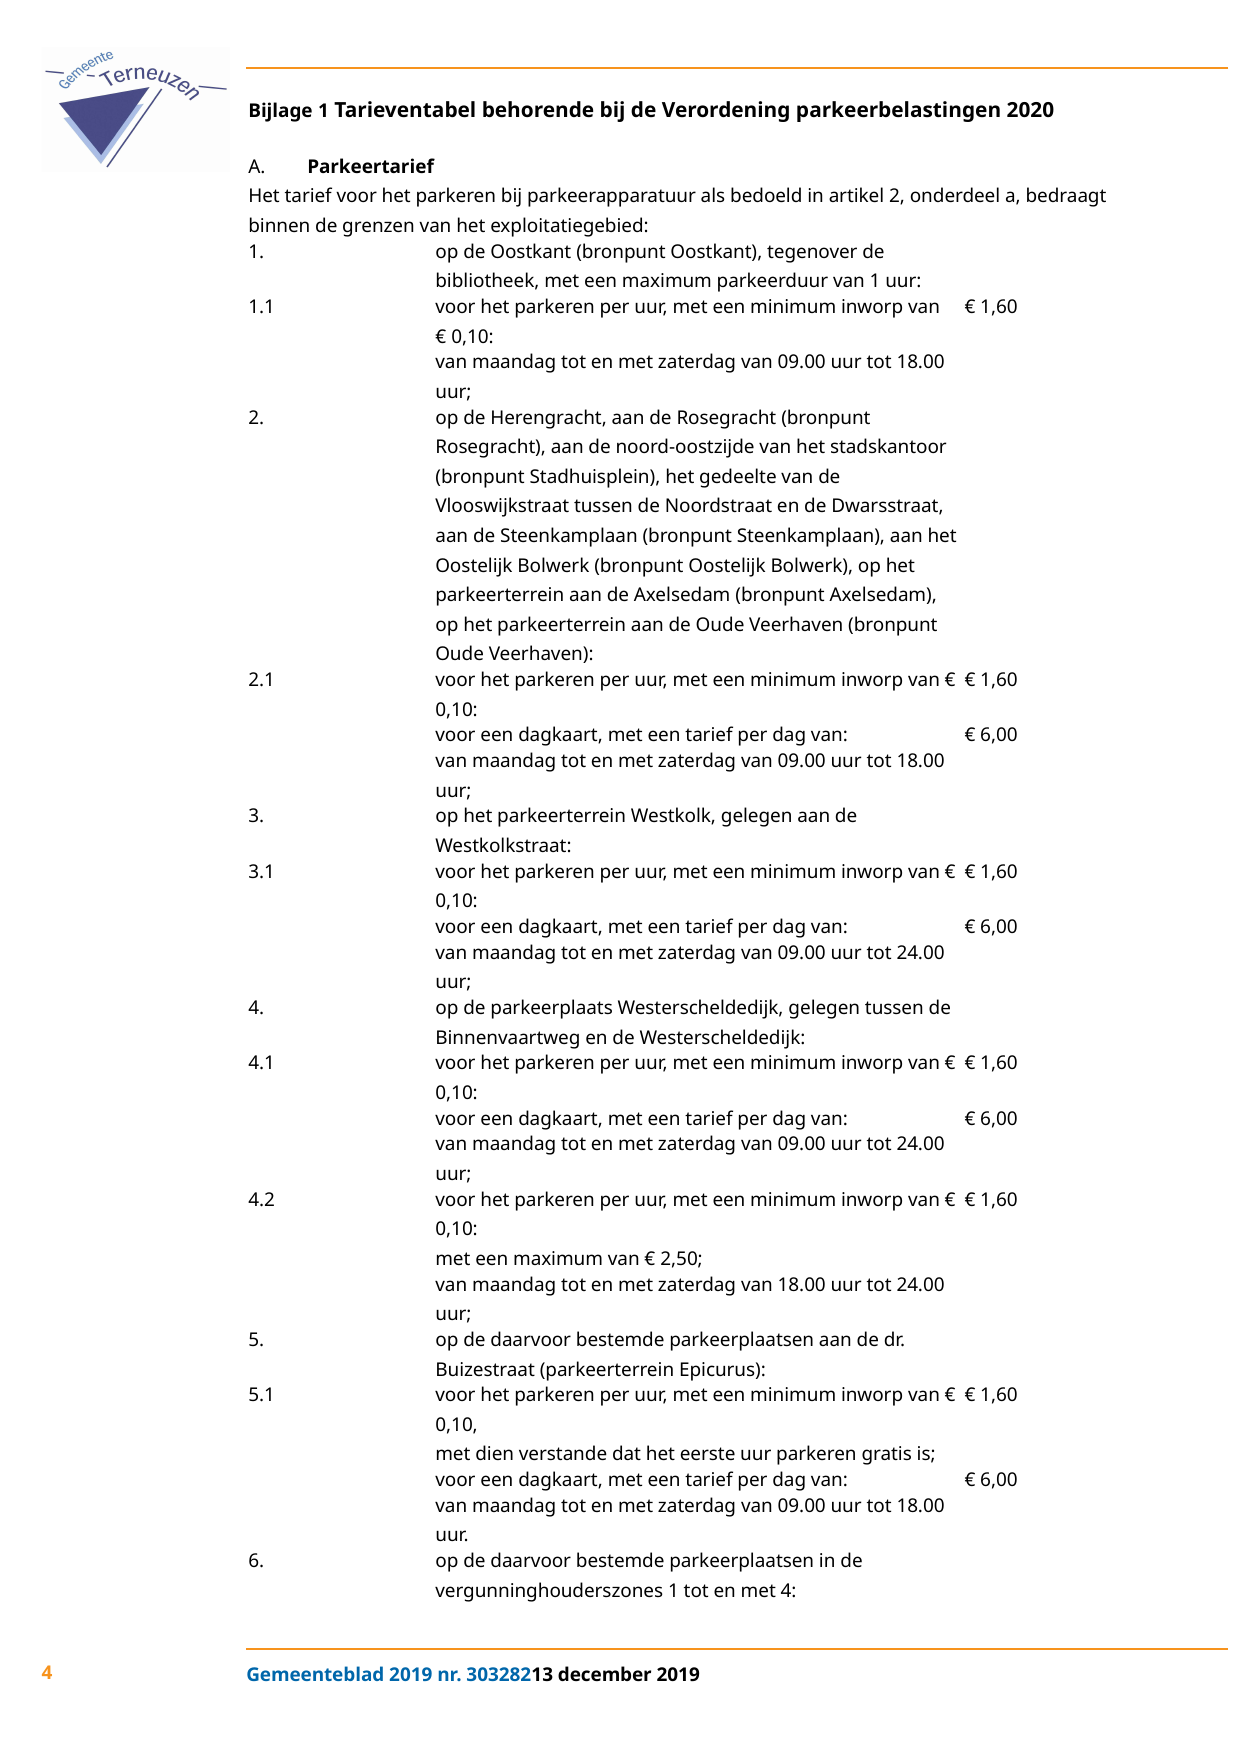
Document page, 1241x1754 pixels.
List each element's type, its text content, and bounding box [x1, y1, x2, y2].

table_cell € 6,00 [964, 913, 1152, 939]
table_cell [964, 1492, 1152, 1547]
table_cell [248, 939, 435, 994]
table_cell op het parkeerterrein Westkolk, gelegen aan de Westkolkstraat: [435, 803, 964, 858]
table_cell voor een dagkaart, met een tarief per dag van: [435, 1105, 964, 1131]
table_cell van maandag tot en met zaterdag van 09.00 uur tot 24.00 uur; [435, 1131, 964, 1186]
table_cell 3.1 [248, 858, 435, 913]
table_cell € 1,60 [964, 858, 1152, 913]
table_cell voor het parkeren per uur, met een minimum inworp van € 0,10, met dien verstande dat het eerste uur parkeren gratis is; [435, 1381, 964, 1466]
table_cell € 1,60 [964, 1381, 1152, 1466]
table_cell van maandag tot en met zaterdag van 18.00 uur tot 24.00 uur; [435, 1271, 964, 1326]
table_cell € 6,00 [964, 1105, 1152, 1131]
table_cell voor het parkeren per uur, met een minimum inworp van € 0,10: [435, 666, 964, 722]
table_cell € 1,60 [964, 1186, 1152, 1271]
table_cell 3. [248, 803, 435, 858]
table_cell [964, 349, 1152, 404]
table_cell 1.1 [248, 293, 435, 348]
table_cell 2. [248, 404, 435, 666]
table_cell [964, 747, 1152, 803]
table_cell € 6,00 [964, 722, 1152, 747]
table_cell [248, 747, 435, 803]
table_cell [964, 1271, 1152, 1326]
table_cell € 6,00 [964, 1466, 1152, 1492]
table_cell voor een dagkaart, met een tarief per dag van: [435, 1466, 964, 1492]
table_cell [964, 1548, 1152, 1603]
table_cell [248, 1466, 435, 1492]
table_cell 1. [248, 238, 435, 293]
table_cell op de Oostkant (bronpunt Oostkant), tegenover de bibliotheek, met een maximum parkeerduur van 1 uur: [435, 238, 964, 293]
table_cell op de daarvoor bestemde parkeerplaatsen aan de dr. Buizestraat (parkeerterrein Epicurus): [435, 1326, 964, 1381]
table_cell op de parkeerplaats Westerscheldedijk, gelegen tussen de Binnenvaartweg en de Westerscheldedijk: [435, 994, 964, 1049]
table_cell [248, 1271, 435, 1326]
table_cell voor een dagkaart, met een tarief per dag van: [435, 722, 964, 747]
table_cell [964, 994, 1152, 1049]
table_cell 4.1 [248, 1050, 435, 1105]
table_cell 2.1 [248, 666, 435, 722]
table_cell op de daarvoor bestemde parkeerplaatsen in de vergunninghouderszones 1 tot en met 4: [435, 1548, 964, 1603]
table_cell voor het parkeren per uur, met een minimum inworp van € 0,10: met een maximum van € 2,50; [435, 1186, 964, 1271]
text Bijlage 1 Tarieventabel behorende bij de Verordening parkeerbelastingen 2020 [248, 95, 1152, 123]
table_cell [248, 1105, 435, 1131]
table_cell van maandag tot en met zaterdag van 09.00 uur tot 18.00 uur. [435, 1492, 964, 1547]
table_cell [964, 404, 1152, 666]
table_cell voor een dagkaart, met een tarief per dag van: [435, 913, 964, 939]
table_cell van maandag tot en met zaterdag van 09.00 uur tot 18.00 uur; [435, 349, 964, 404]
table_cell [248, 1131, 435, 1186]
table_cell 6. [248, 1548, 435, 1603]
table_cell op de Herengracht, aan de Rosegracht (bronpunt Rosegracht), aan de noord-oostzijde van het stadskantoor (bronpunt Stadhuisplein), het gedeelte van de Vlooswijkstraat tussen de Noordstraat en de Dwarsstraat, aan de Steenkamplaan (bronpunt Steenkamplaan), aan het Oostelijk Bolwerk (bronpunt Oostelijk Bolwerk), op het parkeerterrein aan de Axelsedam (bronpunt Axelsedam), op het parkeerterrein aan de Oude Veerhaven (bronpunt Oude Veerhaven): [435, 404, 964, 666]
table_cell voor het parkeren per uur, met een minimum inworp van € 0,10: [435, 1050, 964, 1105]
table_cell van maandag tot en met zaterdag van 09.00 uur tot 24.00 uur; [435, 939, 964, 994]
table_cell € 1,60 [964, 1050, 1152, 1105]
table_cell voor het parkeren per uur, met een minimum inworp van € 0,10: [435, 293, 964, 348]
table_cell voor het parkeren per uur, met een minimum inworp van € 0,10: [435, 858, 964, 913]
table_cell [248, 913, 435, 939]
table_cell 4.2 [248, 1186, 435, 1271]
table_cell [964, 1131, 1152, 1186]
table_cell [964, 238, 1152, 293]
table_header Parkeertarief Het tarief voor het parkeren bij parkeerapparatuur als bedoeld in artikel 2, onderdeel a, bedraagt binnen de grenzen van het exploitatiegebied: [248, 153, 1152, 238]
picture [41, 47, 231, 172]
table_cell [248, 722, 435, 747]
table_cell 4. [248, 994, 435, 1049]
table_cell [964, 939, 1152, 994]
table_cell [248, 1492, 435, 1547]
table_cell 5. [248, 1326, 435, 1381]
table_cell [964, 1326, 1152, 1381]
table_cell [964, 803, 1152, 858]
table_cell € 1,60 [964, 293, 1152, 348]
table_cell € 1,60 [964, 666, 1152, 722]
table_cell van maandag tot en met zaterdag van 09.00 uur tot 18.00 uur; [435, 747, 964, 803]
table_cell 5.1 [248, 1381, 435, 1466]
table_cell [248, 349, 435, 404]
